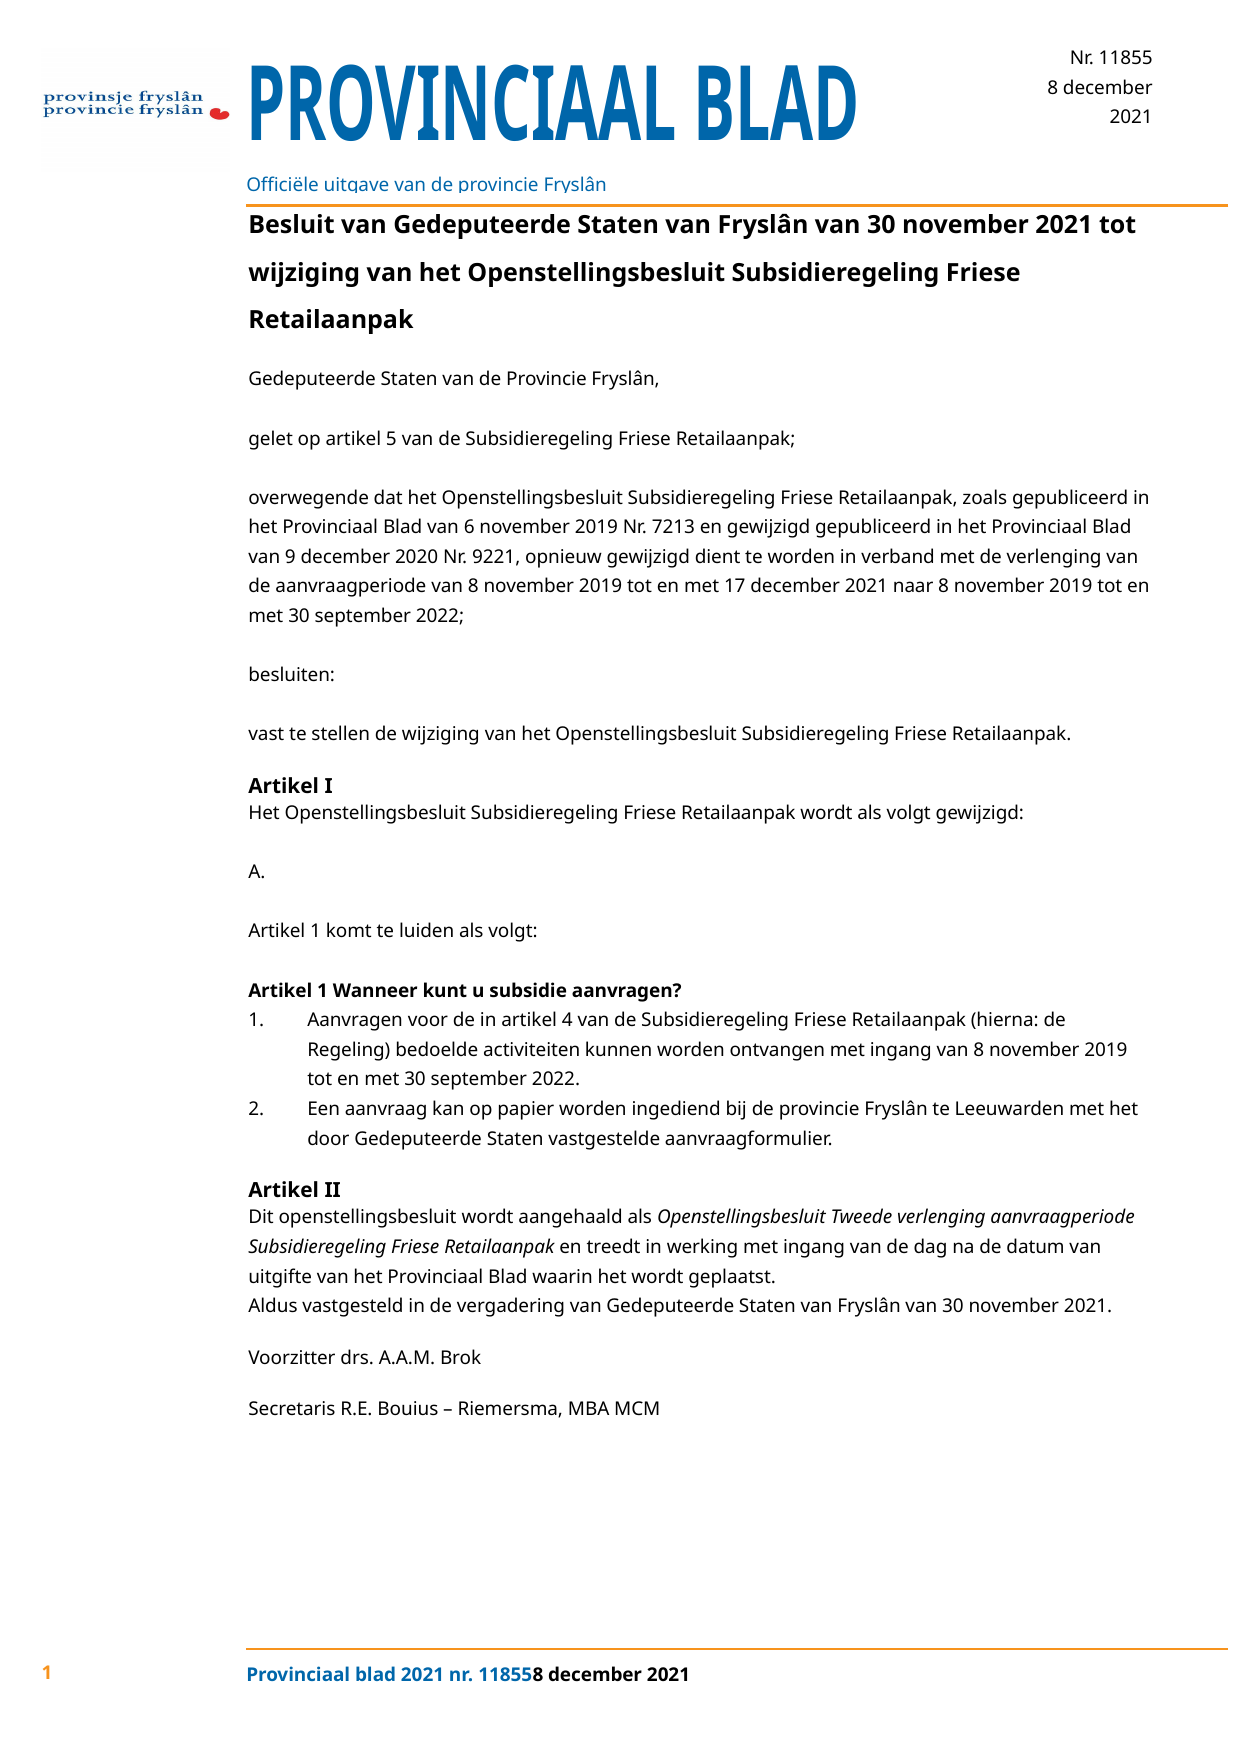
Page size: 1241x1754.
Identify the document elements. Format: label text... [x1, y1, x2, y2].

text Besluit van Gedeputeerde Staten van Fryslân van 30 november 2021 tot wijziging van het Openstellingsbesluit Subsidieregeling Friese Retailaanpak [248, 207, 1152, 336]
text Artikel II [248, 1175, 1152, 1204]
list Aanvragen voor de in artikel 4 van de Subsidieregeling Friese Retailaanpak (hierna: de Regeling) bedoelde activiteiten kunnen worden ontvangen met ingang van 8 november 2019 tot en met 30 september 2022. [248, 1006, 1152, 1091]
list Een aanvraag kan op papier worden ingediend bij de provincie Fryslân te Leeuwarden met het door Gedeputeerde Staten vastgestelde aanvraagformulier. [248, 1095, 1152, 1151]
text Aldus vastgesteld in de vergadering van Gedeputeerde Staten van Fryslân van 30 november 2021. [248, 1292, 1152, 1318]
text besluiten: [248, 661, 1152, 687]
text Artikel I [248, 771, 1152, 799]
text vast te stellen de wijziging van het Openstellingsbesluit Subsidieregeling Friese Retailaanpak. [248, 721, 1152, 746]
text Gedeputeerde Staten van de Provincie Fryslân, [248, 366, 1152, 391]
text Artikel 1 komt te luiden als volgt: [248, 918, 1152, 943]
text overwegende dat het Openstellingsbesluit Subsidieregeling Friese Retailaanpak, zoals gepubliceerd in het Provinciaal Blad van 6 november 2019 Nr. 7213 en gewijzigd gepubliceerd in het Provinciaal Blad van 9 december 2020 Nr. 9221, opnieuw gewijzigd dient te worden in verband met de verlenging van de aanvraagperiode van 8 november 2019 tot en met 17 december 2021 naar 8 november 2019 tot en met 30 september 2022; [248, 484, 1152, 628]
text Artikel 1 Wanneer kunt u subsidie aanvragen? [248, 977, 1152, 1003]
text gelet op artikel 5 van de Subsidieregeling Friese Retailaanpak; [248, 425, 1152, 450]
text A. [248, 858, 1152, 884]
text Voorzitter drs. A.A.M. Brok [248, 1344, 1152, 1369]
text Secretaris R.E. Bouius – Riemersma, MBA MCM [248, 1395, 1152, 1421]
text Het Openstellingsbesluit Subsidieregeling Friese Retailaanpak wordt als volgt gewijzigd: [248, 799, 1152, 825]
picture [41, 47, 231, 172]
text Dit openstellingsbesluit wordt aangehaald als Openstellingsbesluit Tweede verlenging aanvraagperiode Subsidieregeling Friese Retailaanpak en treedt in werking met ingang van de dag na de datum van uitgifte van het Provinciaal Blad waarin het wordt geplaatst. [248, 1204, 1152, 1288]
